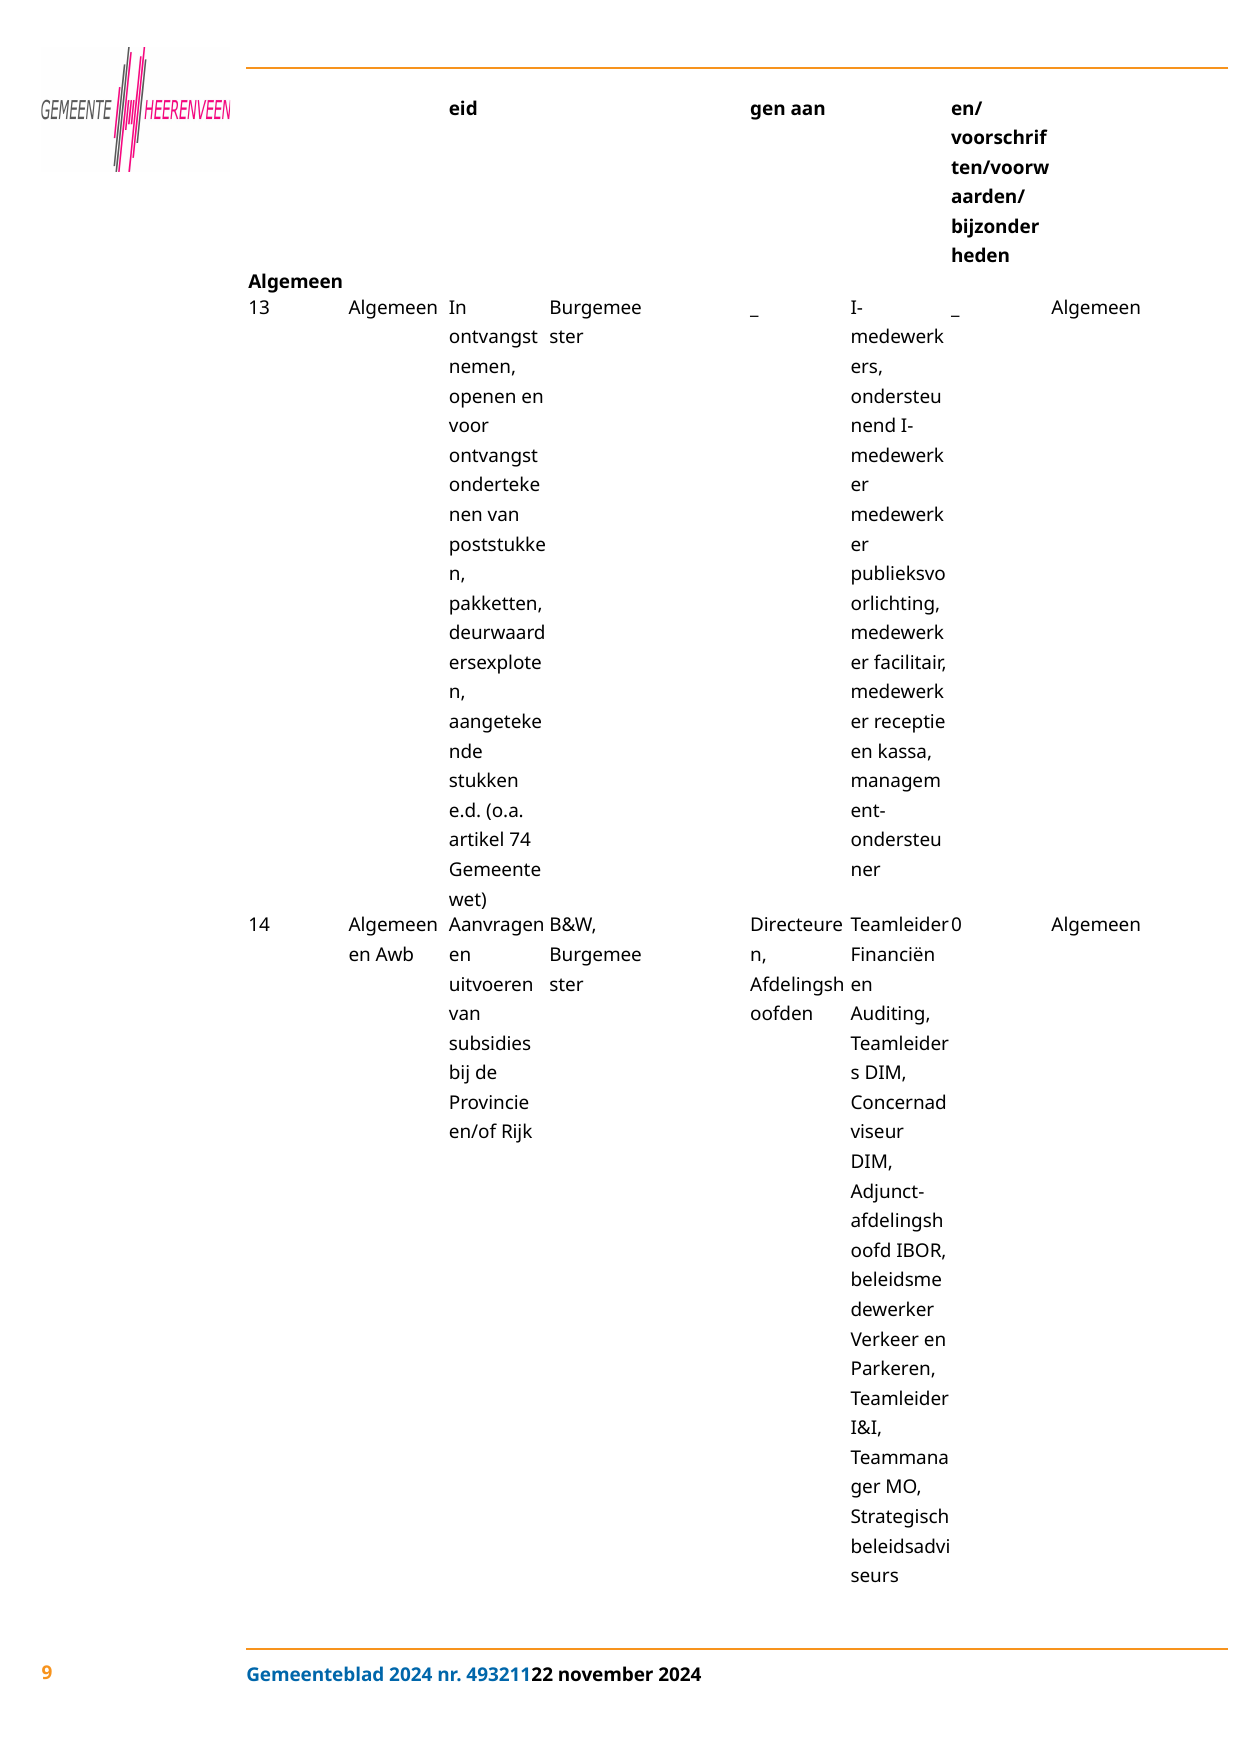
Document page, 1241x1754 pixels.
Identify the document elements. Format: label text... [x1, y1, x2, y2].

table_cell [248, 95, 348, 268]
table_cell Algemeen [248, 269, 1152, 294]
picture [41, 47, 231, 172]
table_cell Burgemeester [549, 294, 649, 912]
table_cell Directeuren, Afdelingshoofden [750, 912, 850, 1588]
table_cell gen aan [750, 95, 850, 268]
table_cell [348, 95, 449, 268]
table_cell Algemeen [348, 294, 449, 912]
table_cell Algemeen [1051, 294, 1152, 912]
table_cell B&W, Burgemeester [549, 912, 649, 1588]
table_cell [650, 95, 750, 268]
table_cell In ontvangst nemen, openen en voor ontvangst ondertekenen van poststukken, pakketten, deurwaardersexploten, aangetekende stukken e.d. (o.a. artikel 74 Gemeentewet) [449, 294, 549, 912]
table_cell eid [449, 95, 549, 268]
table_cell 14 [248, 912, 348, 1588]
table_cell 13 [248, 294, 348, 912]
table_cell _ [750, 294, 850, 912]
table_cell Teamleider Financiën en Auditing, Teamleiders DIM, Concernadviseur DIM, Adjunct-afdelingshoofd IBOR, beleidsmedewerker Verkeer en Parkeren, Teamleider I&I, Teammanager MO, Strategisch beleidsadviseurs [850, 912, 951, 1588]
table_cell Algemeen [1051, 912, 1152, 1588]
table_cell [650, 912, 750, 1588]
table_cell [1051, 95, 1152, 268]
table_cell en/ voorschriften/voorwaarden/ bijzonderheden [951, 95, 1051, 268]
table_cell [650, 294, 750, 912]
table_cell _ [951, 294, 1051, 912]
table_cell 0 [951, 912, 1051, 1588]
table_cell Algemeen en Awb [348, 912, 449, 1588]
table_cell I-medewerkers, ondersteunend I-medewerker medewerker publieksvoorlichting, medewerker facilitair, medewerker receptie en kassa, management-ondersteuner [850, 294, 951, 912]
table_cell [850, 95, 951, 268]
table_cell Aanvragen en uitvoeren van subsidies bij de Provincie en/of Rijk [449, 912, 549, 1588]
table_cell [549, 95, 649, 268]
